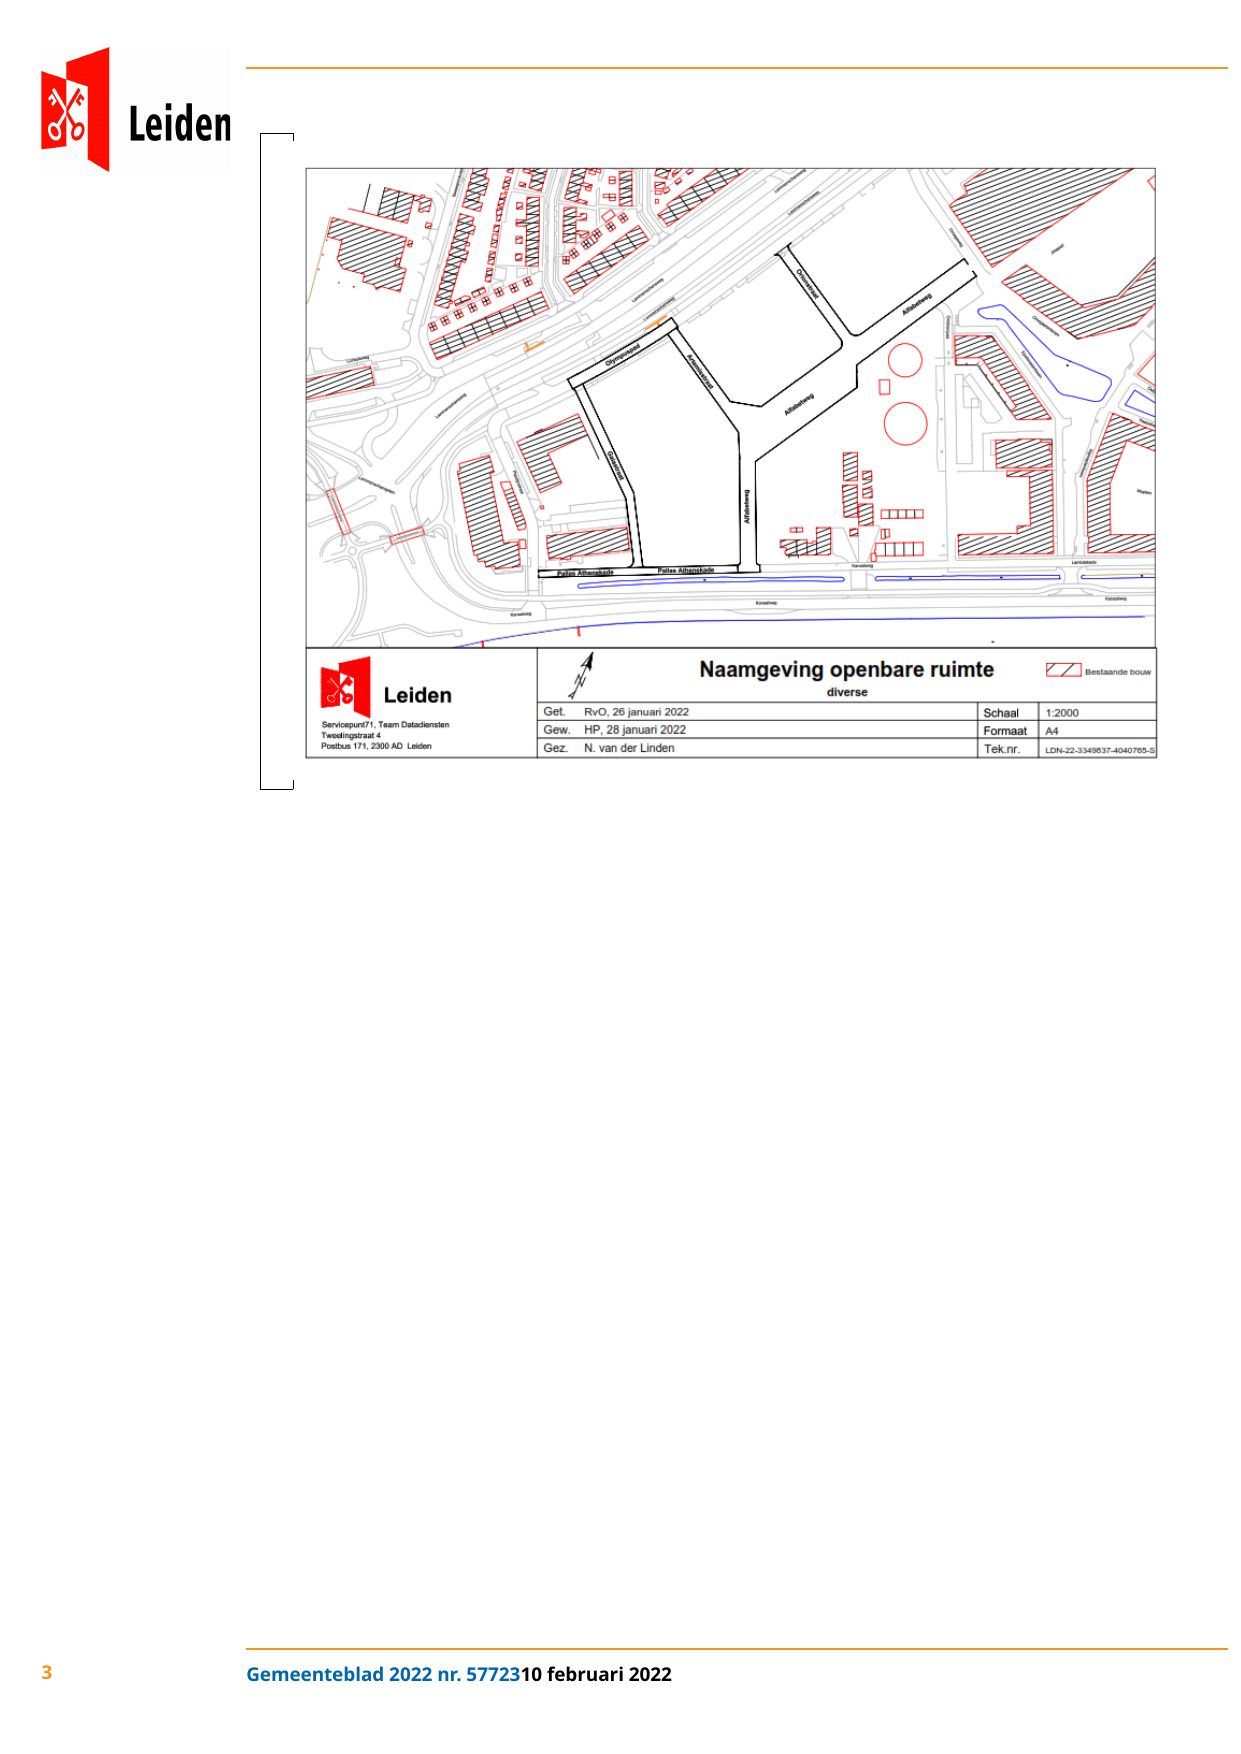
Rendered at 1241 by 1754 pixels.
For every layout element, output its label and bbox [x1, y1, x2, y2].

picture [41, 47, 231, 172]
picture [268, 141, 1173, 780]
